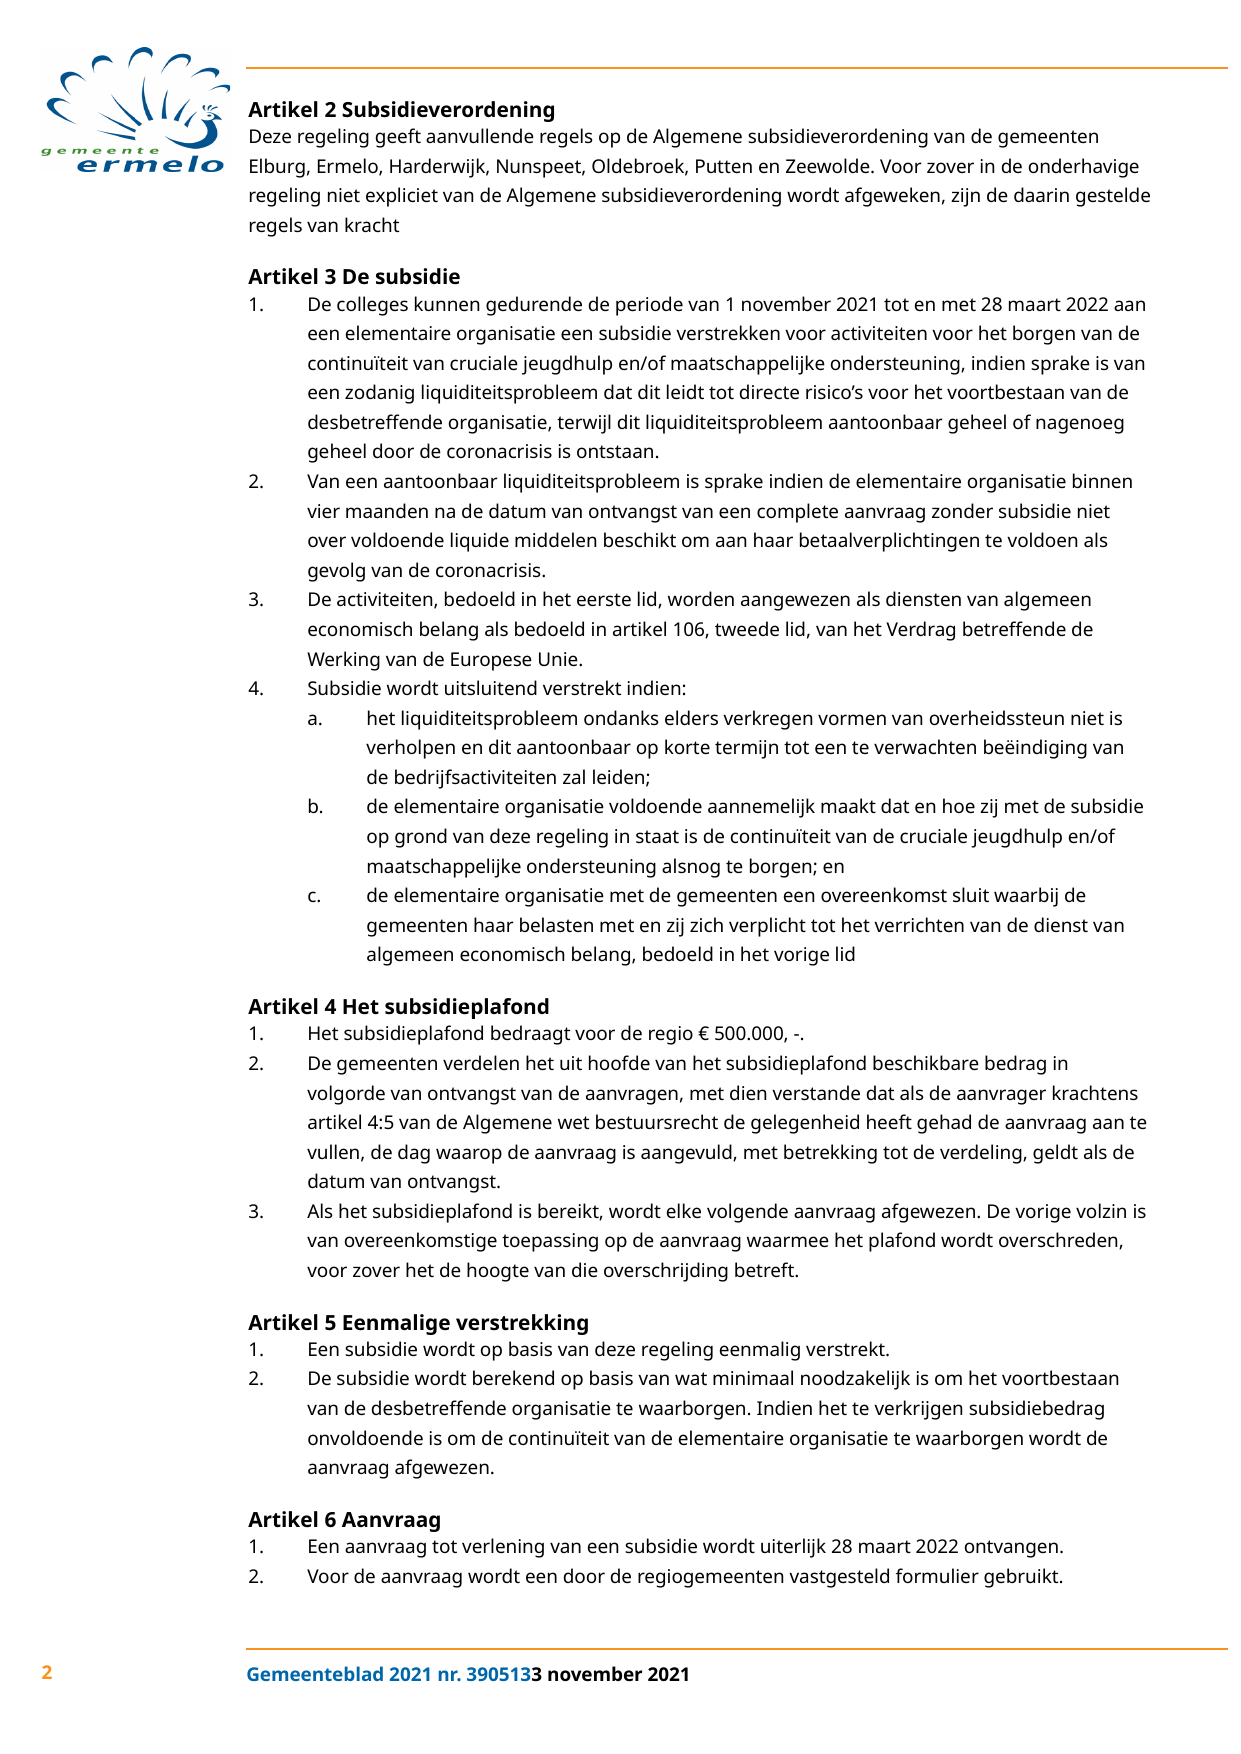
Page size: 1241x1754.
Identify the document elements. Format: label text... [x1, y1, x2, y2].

list De gemeenten verdelen het uit hoofde van het subsidieplafond beschikbare bedrag in volgorde van ontvangst van de aanvragen, met dien verstande dat als de aanvrager krachtens artikel 4:5 van de Algemene wet bestuursrecht de gelegenheid heeft gehad de aanvraag aan te vullen, de dag waarop de aanvraag is aangevuld, met betrekking tot de verdeling, geldt als de datum van ontvangst. [248, 1050, 1152, 1194]
list De activiteiten, bedoeld in het eerste lid, worden aangewezen als diensten van algemeen economisch belang als bedoeld in artikel 106, tweede lid, van het Verdrag betreffende de Werking van de Europese Unie. [248, 587, 1152, 672]
list Als het subsidieplafond is bereikt, wordt elke volgende aanvraag afgewezen. De vorige volzin is van overeenkomstige toepassing op de aanvraag waarmee het plafond wordt overschreden, voor zover het de hoogte van die overschrijding betreft. [248, 1198, 1152, 1283]
list Voor de aanvraag wordt een door de regiogemeenten vastgesteld formulier gebruikt. [248, 1563, 1152, 1588]
text Artikel 5 Eenmalige verstrekking [248, 1308, 1152, 1336]
list De colleges kunnen gedurende de periode van 1 november 2021 tot en met 28 maart 2022 aan een elementaire organisatie een subsidie verstrekken voor activiteiten voor het borgen van de continuïteit van cruciale jeugdhulp en/of maatschappelijke ondersteuning, indien sprake is van een zodanig liquiditeitsprobleem dat dit leidt tot directe risico’s voor het voortbestaan van de desbetreffende organisatie, terwijl dit liquiditeitsprobleem aantoonbaar geheel of nagenoeg geheel door de coronacrisis is ontstaan. [248, 291, 1152, 464]
text Artikel 4 Het subsidieplafond [248, 992, 1152, 1021]
list het liquiditeitsprobleem ondanks elders verkregen vormen van overheidssteun niet is verholpen en dit aantoonbaar op korte termijn tot een te verwachten beëindiging van de bedrijfsactiviteiten zal leiden; [307, 705, 1152, 790]
list Van een aantoonbaar liquiditeitsprobleem is sprake indien de elementaire organisatie binnen vier maanden na de datum van ontvangst van een complete aanvraag zonder subsidie niet over voldoende liquide middelen beschikt om aan haar betaalverplichtingen te voldoen als gevolg van de coronacrisis. [248, 468, 1152, 583]
list de elementaire organisatie voldoende aannemelijk maakt dat en hoe zij met de subsidie op grond van deze regeling in staat is de continuïteit van de cruciale jeugdhulp en/of maatschappelijke ondersteuning alsnog te borgen; en [307, 794, 1152, 879]
text Deze regeling geeft aanvullende regels op de Algemene subsidieverordening van de gemeenten Elburg, Ermelo, Harderwijk, Nunspeet, Oldebroek, Putten en Zeewolde. Voor zover in de onderhavige regeling niet expliciet van de Algemene subsidieverordening wordt afgeweken, zijn de daarin gestelde regels van kracht [248, 123, 1152, 238]
list De subsidie wordt berekend op basis van wat minimaal noodzakelijk is om het voortbestaan van de desbetreffende organisatie te waarborgen. Indien het te verkrijgen subsidiebedrag onvoldoende is om de continuïteit van de elementaire organisatie te waarborgen wordt de aanvraag afgewezen. [248, 1366, 1152, 1480]
picture [41, 47, 231, 172]
list Het subsidieplafond bedraagt voor de regio € 500.000, -. [248, 1021, 1152, 1046]
text Artikel 6 Aanvraag [248, 1505, 1152, 1533]
list Een subsidie wordt op basis van deze regeling eenmalig verstrekt. [248, 1336, 1152, 1362]
text Artikel 3 De subsidie [248, 262, 1152, 291]
list de elementaire organisatie met de gemeenten een overeenkomst sluit waarbij de gemeenten haar belasten met en zij zich verplicht tot het verrichten van de dienst van algemeen economisch belang, bedoeld in het vorige lid [307, 882, 1152, 967]
text Artikel 2 Subsidieverordening [248, 95, 1152, 123]
list Een aanvraag tot verlening van een subsidie wordt uiterlijk 28 maart 2022 ontvangen. [248, 1533, 1152, 1559]
list Subsidie wordt uitsluitend verstrekt indien: [248, 675, 1152, 701]
